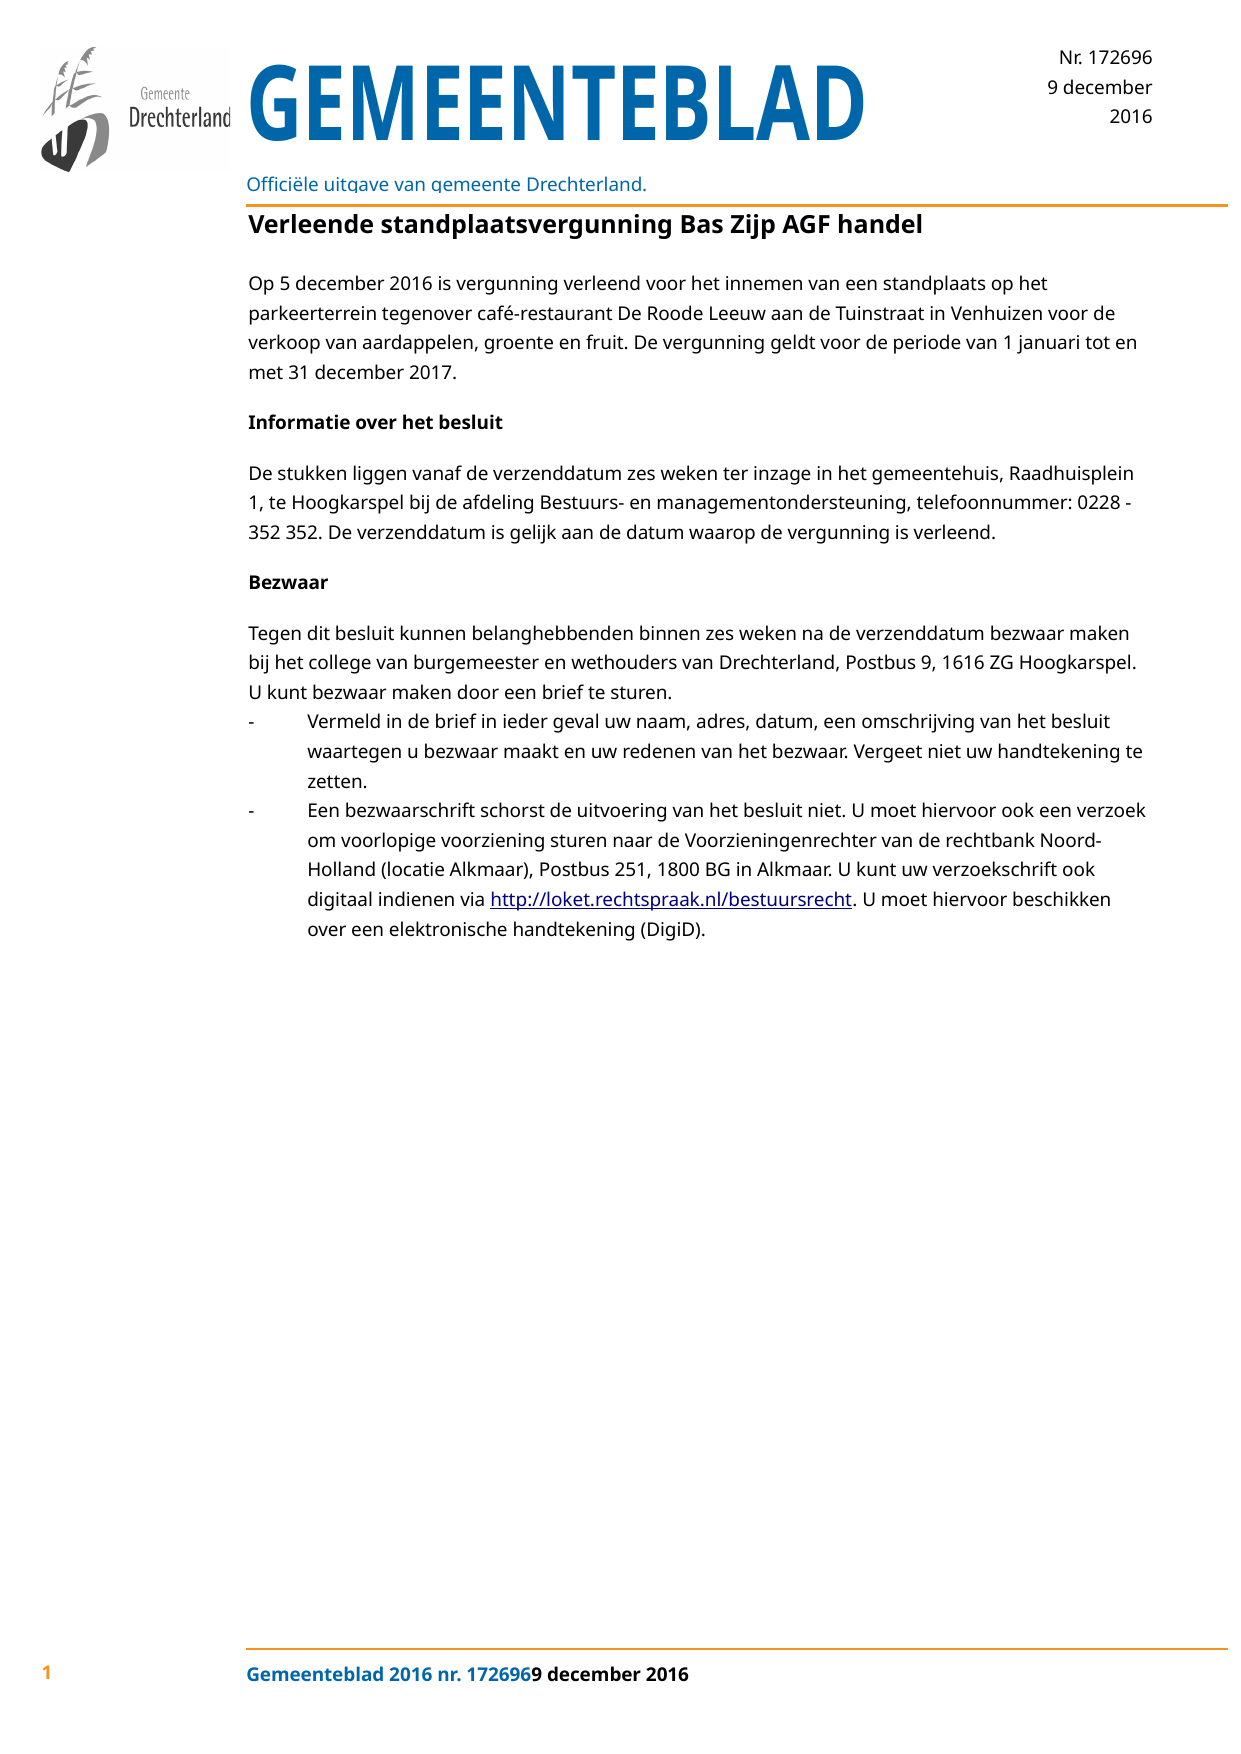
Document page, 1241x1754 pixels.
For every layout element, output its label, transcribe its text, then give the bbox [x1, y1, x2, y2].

text Verleende standplaatsvergunning Bas Zijp AGF handel [248, 207, 1152, 241]
text Bezwaar [248, 569, 1152, 595]
text Informatie over het besluit [248, 409, 1152, 435]
text De stukken liggen vanaf de verzenddatum zes weken ter inzage in het gemeentehuis, Raadhuisplein 1, te Hoogkarspel bij de afdeling Bestuurs- en managementondersteuning, telefoonnummer: 0228 - 352 352. De verzenddatum is gelijk aan de datum waarop de vergunning is verleend. [248, 460, 1152, 545]
list Vermeld in de brief in ieder geval uw naam, adres, datum, een omschrijving van het besluit waartegen u bezwaar maakt en uw redenen van het bezwaar. Vergeet niet uw handtekening te zetten. [248, 709, 1152, 793]
picture [41, 47, 231, 172]
list Een bezwaarschrift schorst de uitvoering van het besluit niet. U moet hiervoor ook een verzoek om voorlopige voorziening sturen naar de Voorzieningenrechter van de rechtbank Noord-Holland (locatie Alkmaar), Postbus 251, 1800 BG in Alkmaar. U kunt uw verzoekschrift ook digitaal indienen via http://loket.rechtspraak.nl/bestuursrecht. U moet hiervoor beschikken over een elektronische handtekening (DigiD). [248, 797, 1152, 941]
text Op 5 december 2016 is vergunning verleend voor het innemen van een standplaats op het parkeerterrein tegenover café-restaurant De Roode Leeuw aan de Tuinstraat in Venhuizen voor de verkoop van aardappelen, groente en fruit. De vergunning geldt voor de periode van 1 januari tot en met 31 december 2017. [248, 270, 1152, 385]
text Tegen dit besluit kunnen belanghebbenden binnen zes weken na de verzenddatum bezwaar maken bij het college van burgemeester en wethouders van Drechterland, Postbus 9, 1616 ZG Hoogkarspel. U kunt bezwaar maken door een brief te sturen. [248, 620, 1152, 705]
